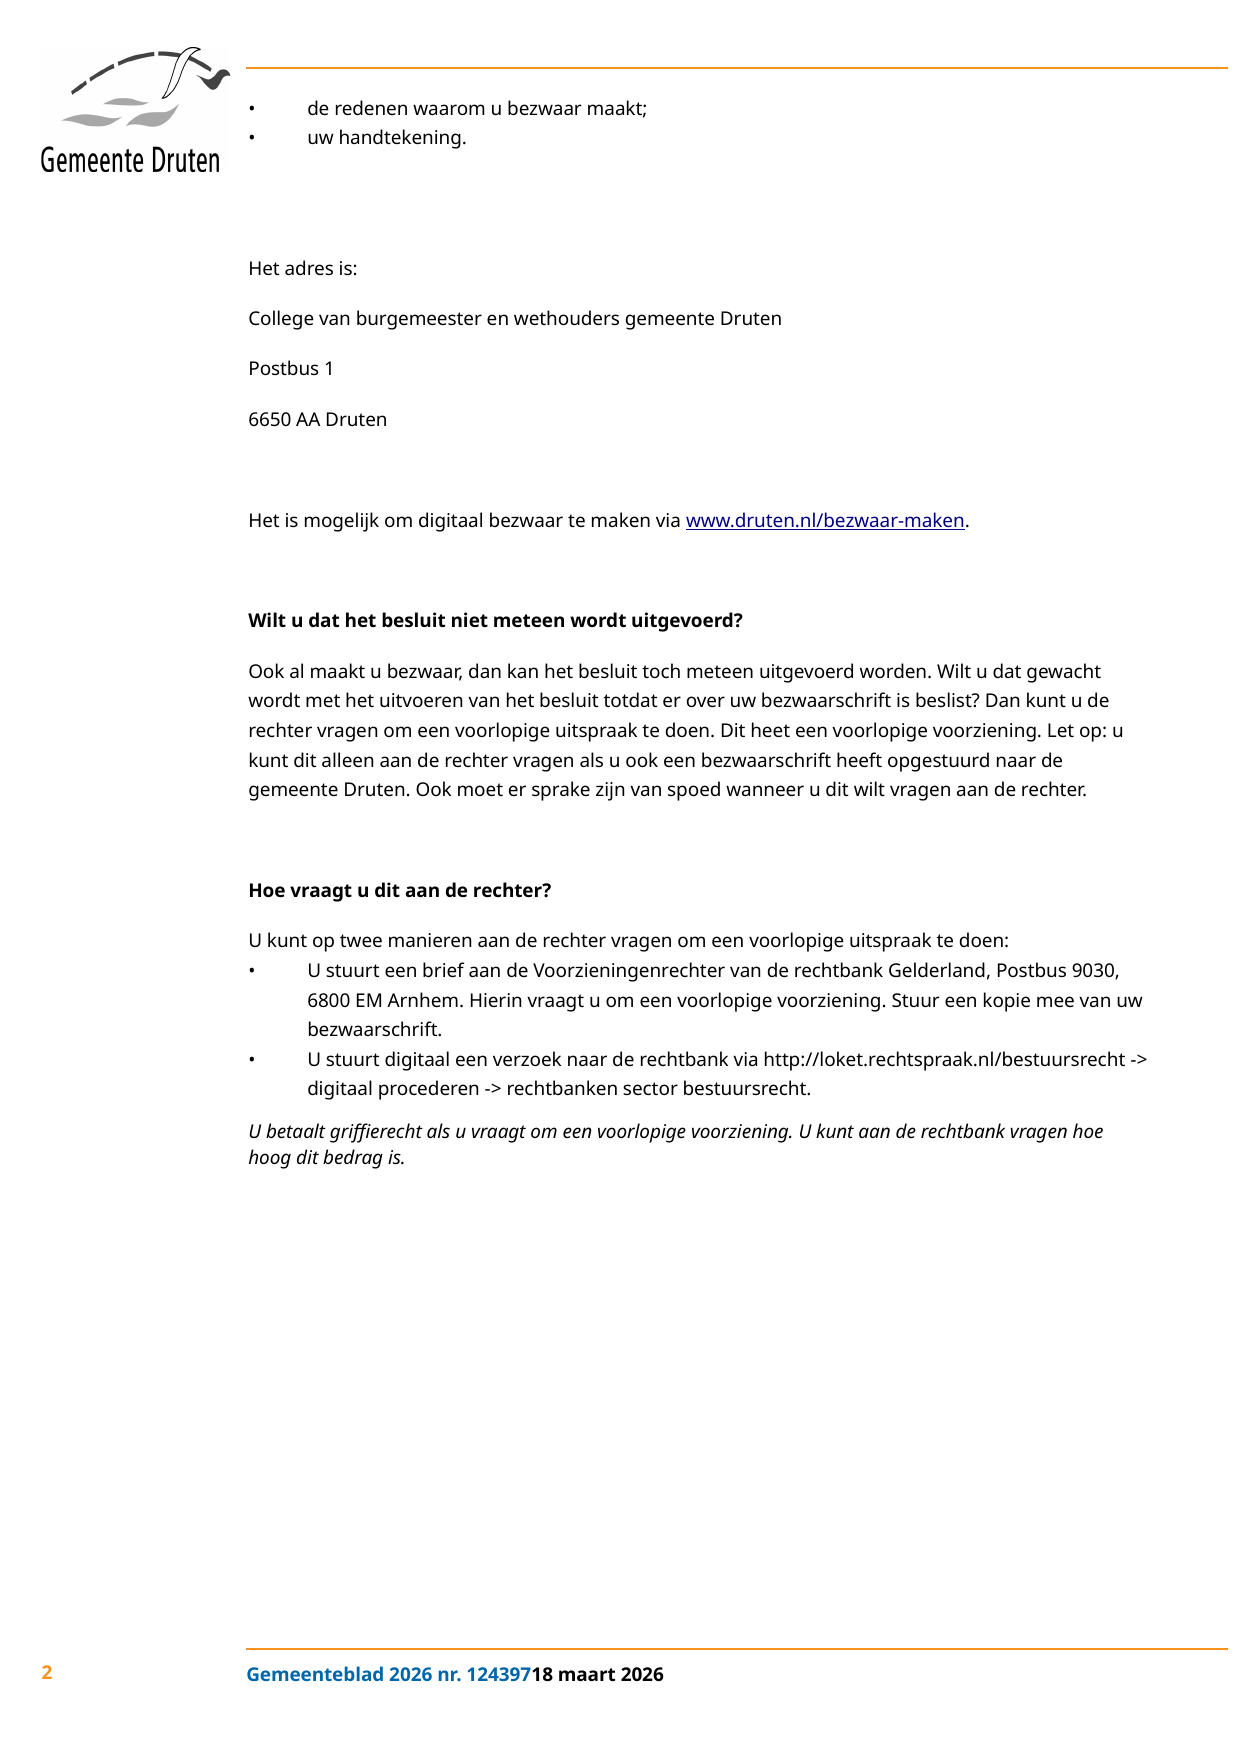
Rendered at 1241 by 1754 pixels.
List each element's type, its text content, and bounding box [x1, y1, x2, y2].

text Postbus 1 [248, 356, 1152, 381]
list U stuurt digitaal een verzoek naar de rechtbank via http://loket.rechtspraak.nl/bestuursrecht -> digitaal procederen -> rechtbanken sector bestuursrecht. [248, 1046, 1152, 1101]
text Wilt u dat het besluit niet meteen wordt uitgevoerd? [248, 608, 1152, 633]
list U stuurt een brief aan de Voorzieningenrechter van de rechtbank Gelderland, Postbus 9030, 6800 EM Arnhem. Hierin vraagt u om een voorlopige voorziening. Stuur een kopie mee van uw bezwaarschrift. [248, 957, 1152, 1042]
text Hoe vraagt u dit aan de rechter? [248, 877, 1152, 903]
picture [41, 47, 231, 172]
list de redenen waarom u bezwaar maakt; [248, 95, 1152, 121]
list uw handtekening. [248, 124, 1152, 150]
text 6650 AA Druten [248, 406, 1152, 432]
text Ook al maakt u bezwaar, dan kan het besluit toch meteen uitgevoerd worden. Wilt u dat gewacht wordt met het uitvoeren van het besluit totdat er over uw bezwaarschrift is beslist? Dan kunt u de rechter vragen om een voorlopige uitspraak te doen. Dit heet een voorlopige voorziening. Let op: u kunt dit alleen aan de rechter vragen als u ook een bezwaarschrift heeft opgestuurd naar de gemeente Druten. Ook moet er sprake zijn van spoed wanneer u dit wilt vragen aan de rechter. [248, 658, 1152, 802]
text College van burgemeester en wethouders gemeente Druten [248, 305, 1152, 331]
text Het is mogelijk om digitaal bezwaar te maken via www.druten.nl/bezwaar-maken. [248, 507, 1152, 533]
text U kunt op twee manieren aan de rechter vragen om een voorlopige uitspraak te doen: [248, 928, 1152, 953]
text Het adres is: [248, 255, 1152, 281]
text U betaalt griffierecht als u vraagt om een voorlopige voorziening. U kunt aan de rechtbank vragen hoe hoog dit bedrag is. [248, 1119, 1152, 1170]
